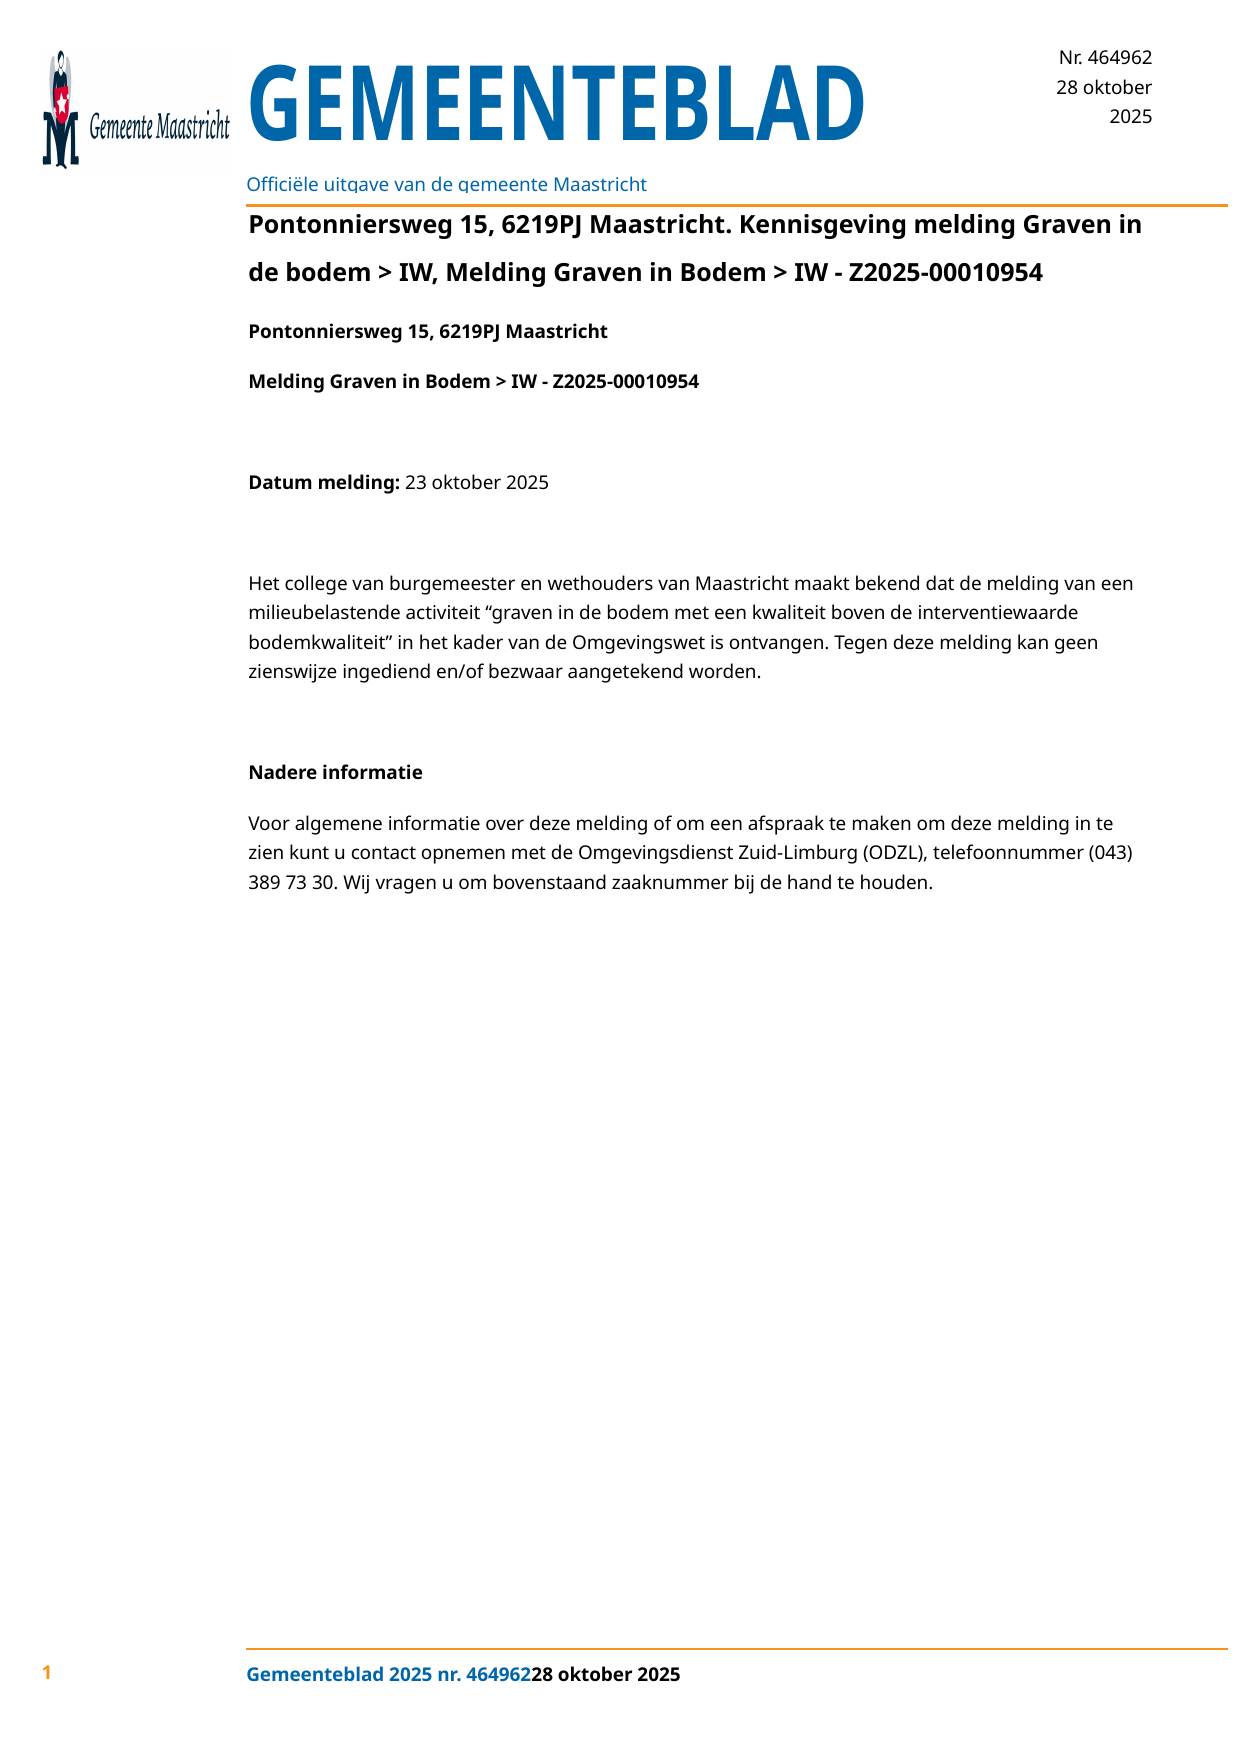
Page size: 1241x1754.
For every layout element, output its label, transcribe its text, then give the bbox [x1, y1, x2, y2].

text Pontonniersweg 15, 6219PJ Maastricht. Kennisgeving melding Graven in de bodem > IW, Melding Graven in Bodem > IW - Z2025-00010954 [248, 207, 1152, 288]
text Datum melding: 23 oktober 2025 [248, 469, 1152, 495]
text Het college van burgemeester en wethouders van Maastricht maakt bekend dat de melding van een milieubelastende activiteit “graven in de bodem met een kwaliteit boven de interventiewaarde bodemkwaliteit” in het kader van de Omgevingswet is ontvangen. Tegen deze melding kan geen zienswijze ingediend en/of bezwaar aangetekend worden. [248, 570, 1152, 684]
picture [41, 47, 231, 172]
text Melding Graven in Bodem > IW - Z2025-00010954 [248, 368, 1152, 394]
text Voor algemene informatie over deze melding of om een afspraak te maken om deze melding in te zien kunt u contact opnemen met de Omgevingsdienst Zuid-Limburg (ODZL), telefoonnummer (043) 389 73 30. Wij vragen u om bovenstaand zaaknummer bij de hand te houden. [248, 810, 1152, 895]
text Nadere informatie [248, 759, 1152, 785]
text Pontonniersweg 15, 6219PJ Maastricht [248, 318, 1152, 344]
